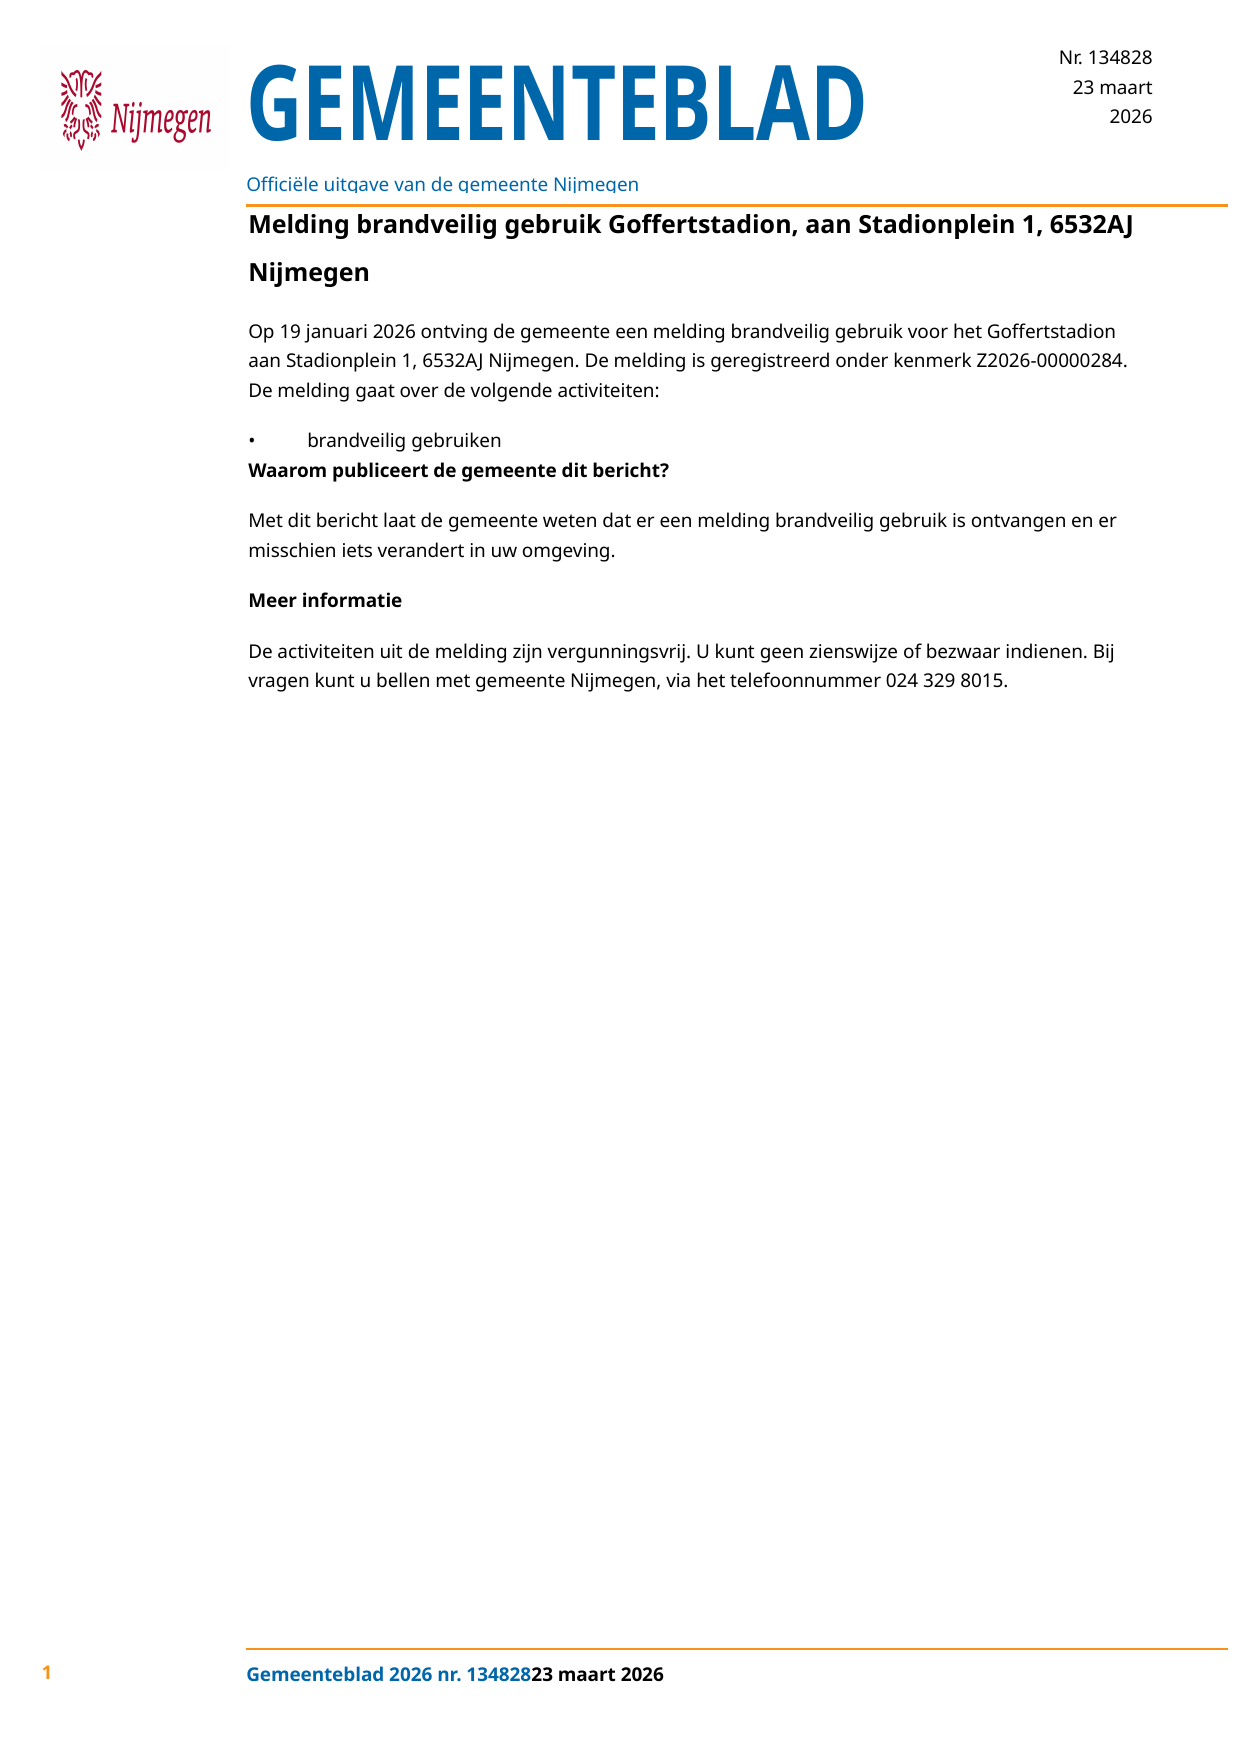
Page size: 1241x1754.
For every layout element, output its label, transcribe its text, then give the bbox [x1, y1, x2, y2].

text Melding brandveilig gebruik Goffertstadion, aan Stadionplein 1, 6532AJ Nijmegen [248, 207, 1152, 288]
text Op 19 januari 2026 ontving de gemeente een melding brandveilig gebruik voor het Goffertstadion aan Stadionplein 1, 6532AJ Nijmegen. De melding is geregistreerd onder kenmerk Z2026-00000284. De melding gaat over de volgende activiteiten: [248, 318, 1152, 403]
text Meer informatie [248, 587, 1152, 613]
text De activiteiten uit de melding zijn vergunningsvrij. U kunt geen zienswijze of bezwaar indienen. Bij vragen kunt u bellen met gemeente Nijmegen, via het telefoonnummer 024 329 8015. [248, 638, 1152, 693]
list brandveilig gebruiken [248, 427, 1152, 453]
picture [41, 47, 231, 172]
text Met dit bericht laat de gemeente weten dat er een melding brandveilig gebruik is ontvangen en er misschien iets verandert in uw omgeving. [248, 507, 1152, 563]
text Waarom publiceert de gemeente dit bericht? [248, 457, 1152, 483]
